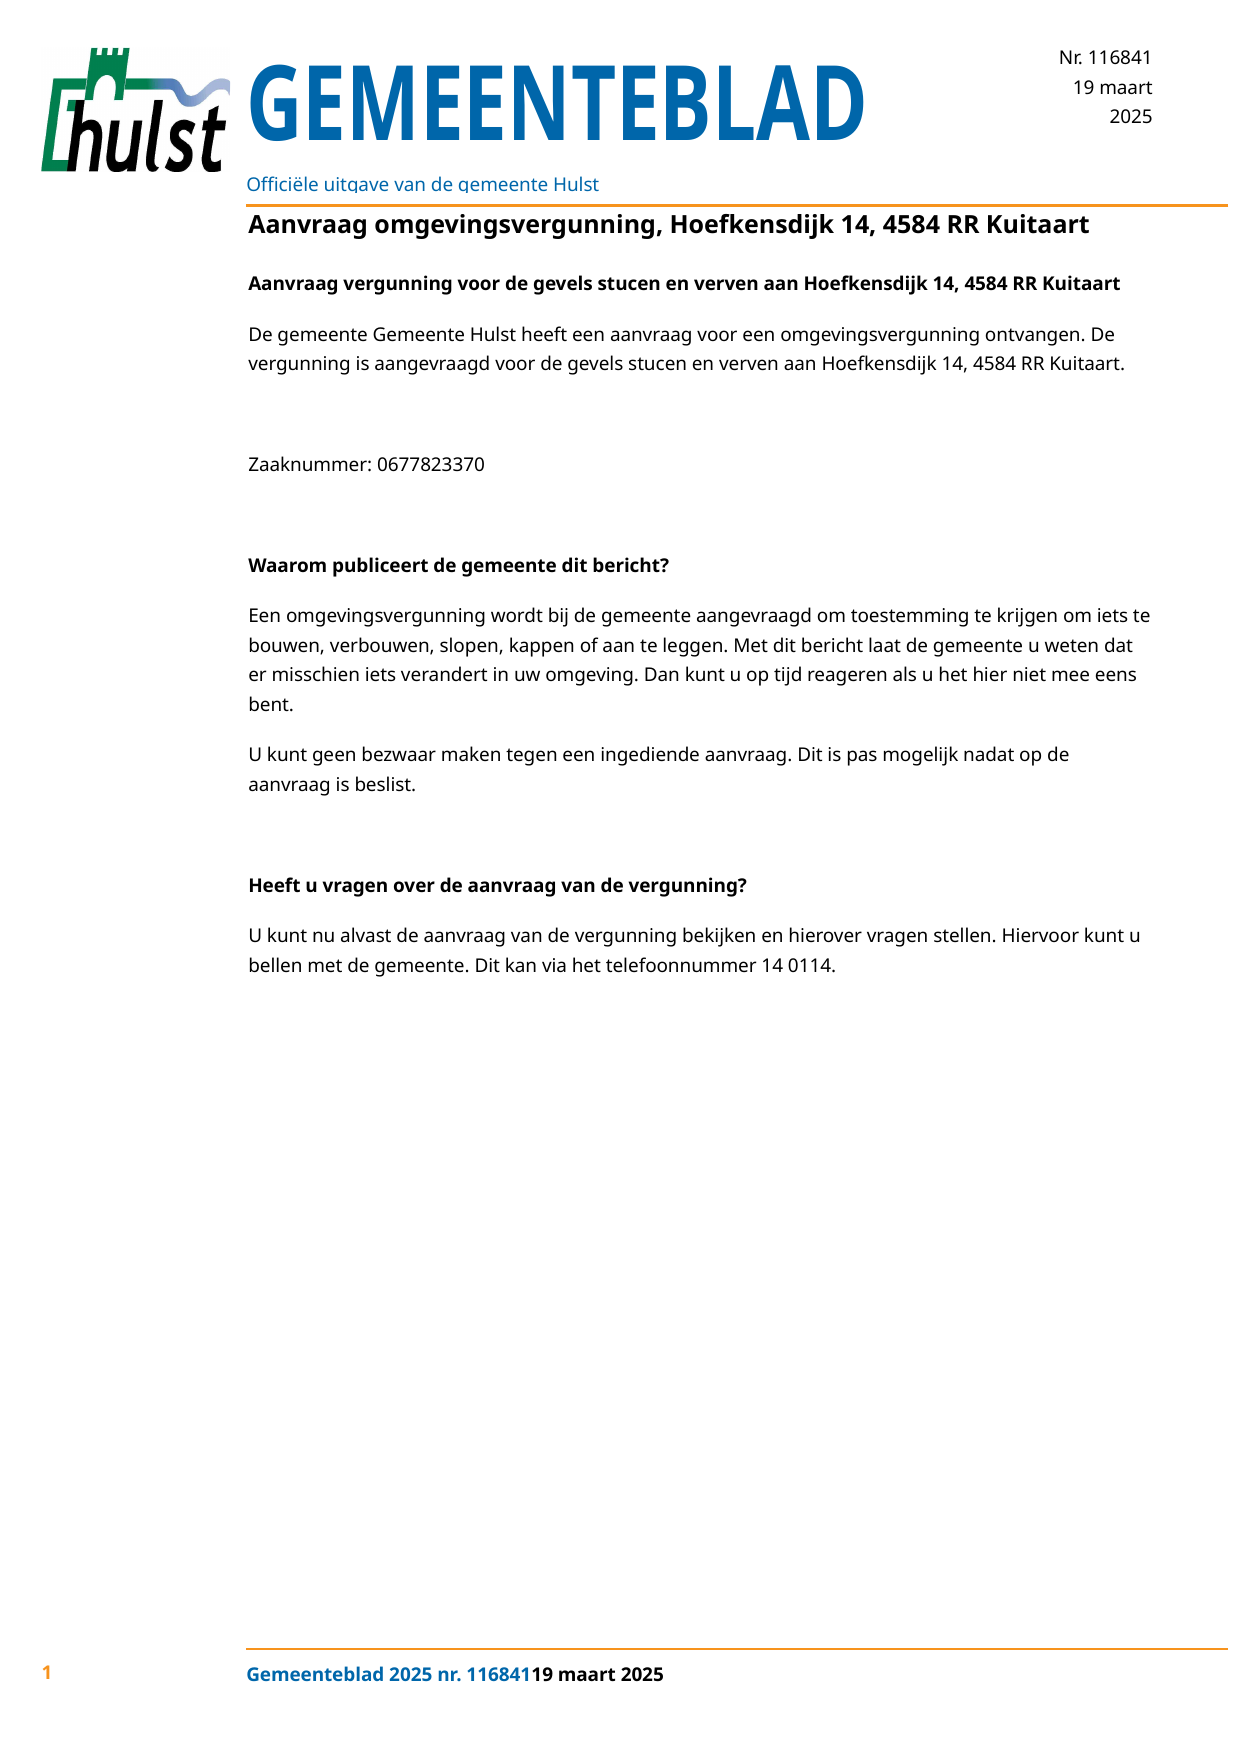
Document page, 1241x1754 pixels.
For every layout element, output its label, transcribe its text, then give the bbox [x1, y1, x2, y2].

text Aanvraag vergunning voor de gevels stucen en verven aan Hoefkensdijk 14, 4584 RR Kuitaart [248, 270, 1152, 296]
text Een omgevingsvergunning wordt bij de gemeente aangevraagd om toestemming te krijgen om iets te bouwen, verbouwen, slopen, kappen of aan te leggen. Met dit bericht laat de gemeente u weten dat er misschien iets verandert in uw omgeving. Dan kunt u op tijd reageren als u het hier niet mee eens bent. [248, 602, 1152, 717]
text De gemeente Gemeente Hulst heeft een aanvraag voor een omgevingsvergunning ontvangen. De vergunning is aangevraagd voor de gevels stucen en verven aan Hoefkensdijk 14, 4584 RR Kuitaart. [248, 321, 1152, 376]
picture [41, 47, 231, 172]
text U kunt geen bezwaar maken tegen een ingediende aanvraag. Dit is pas mogelijk nadat op de aanvraag is beslist. [248, 742, 1152, 797]
text Waarom publiceert de gemeente dit bericht? [248, 552, 1152, 578]
text Heeft u vragen over de aanvraag van de vergunning? [248, 872, 1152, 898]
text Zaaknummer: 0677823370 [248, 451, 1152, 477]
text Aanvraag omgevingsvergunning, Hoefkensdijk 14, 4584 RR Kuitaart [248, 207, 1152, 241]
text U kunt nu alvast de aanvraag van de vergunning bekijken en hierover vragen stellen. Hiervoor kunt u bellen met de gemeente. Dit kan via het telefoonnummer 14 0114. [248, 922, 1152, 978]
